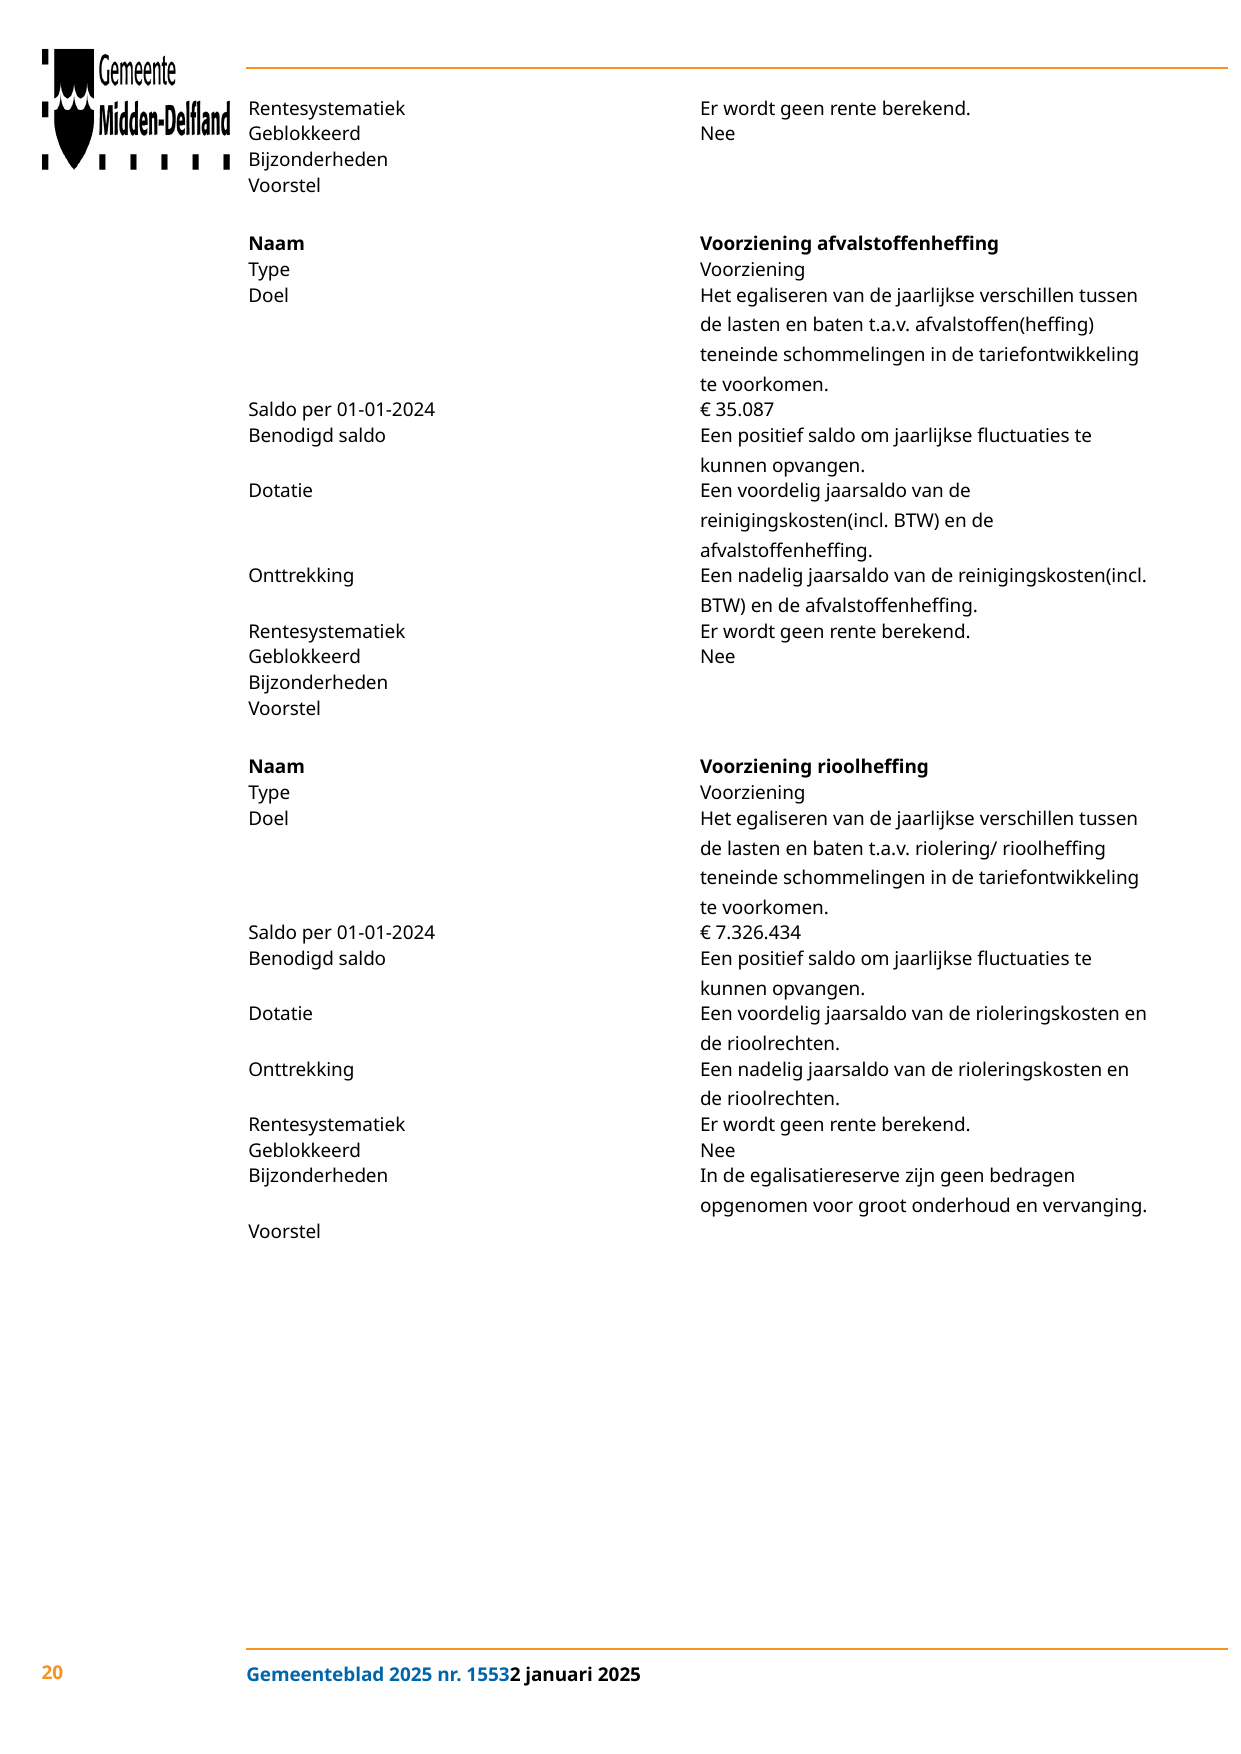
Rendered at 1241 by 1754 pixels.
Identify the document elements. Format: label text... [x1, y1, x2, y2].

table_cell [700, 172, 1152, 198]
table_cell Onttrekking [248, 1056, 700, 1111]
table_cell Voorziening [700, 779, 1152, 805]
table_cell Voorstel [248, 695, 700, 721]
table_cell Saldo per 01-01-2024 [248, 920, 700, 945]
table_header Naam [248, 754, 700, 779]
table_cell Geblokkeerd [248, 1137, 700, 1163]
table_cell Een positief saldo om jaarlijkse fluctuaties te kunnen opvangen. [700, 422, 1152, 478]
table_cell Er wordt geen rente berekend. [700, 618, 1152, 643]
table_header Voorziening afvalstoffenheffing [700, 231, 1152, 256]
table_cell Bijzonderheden [248, 1163, 700, 1218]
table_cell Benodigd saldo [248, 945, 700, 1001]
table_cell Het egaliseren van de jaarlijkse verschillen tussen de lasten en baten t.a.v. afvalstoffen(heffing) teneinde schommelingen in de tariefontwikkeling te voorkomen. [700, 282, 1152, 397]
table_cell Rentesystematiek [248, 618, 700, 643]
picture [41, 47, 231, 172]
table_cell Rentesystematiek [248, 1111, 700, 1137]
table_cell Een positief saldo om jaarlijkse fluctuaties te kunnen opvangen. [700, 945, 1152, 1001]
table_cell Een nadelig jaarsaldo van de rioleringskosten en de rioolrechten. [700, 1056, 1152, 1111]
table_cell Doel [248, 282, 700, 397]
table_cell Bijzonderheden [248, 669, 700, 695]
table_cell Nee [700, 644, 1152, 669]
table_cell Bijzonderheden [248, 146, 700, 172]
table_cell Voorstel [248, 172, 700, 198]
table_cell Onttrekking [248, 563, 700, 618]
table_cell Rentesystematiek [248, 95, 700, 121]
table_cell [700, 146, 1152, 172]
table_cell [700, 1218, 1152, 1244]
table_cell € 35.087 [700, 397, 1152, 422]
table_header Voorziening rioolheffing [700, 754, 1152, 779]
table_header Naam [248, 231, 700, 256]
table_cell Saldo per 01-01-2024 [248, 397, 700, 422]
table_cell Het egaliseren van de jaarlijkse verschillen tussen de lasten en baten t.a.v. riolering/ rioolheffing teneinde schommelingen in de tariefontwikkeling te voorkomen. [700, 805, 1152, 919]
table_cell € 7.326.434 [700, 920, 1152, 945]
table_cell Een nadelig jaarsaldo van de reinigingskosten(incl. BTW) en de afvalstoffenheffing. [700, 563, 1152, 618]
table_cell Voorstel [248, 1218, 700, 1244]
table_cell Geblokkeerd [248, 121, 700, 146]
table_cell In de egalisatiereserve zijn geen bedragen opgenomen voor groot onderhoud en vervanging. [700, 1163, 1152, 1218]
table_cell Dotatie [248, 478, 700, 562]
table_cell Er wordt geen rente berekend. [700, 1111, 1152, 1137]
table_cell Voorziening [700, 256, 1152, 282]
table_cell Een voordelig jaarsaldo van de rioleringskosten en de rioolrechten. [700, 1001, 1152, 1056]
table_cell Dotatie [248, 1001, 700, 1056]
table_cell Geblokkeerd [248, 644, 700, 669]
table_cell Benodigd saldo [248, 422, 700, 478]
table_cell Nee [700, 121, 1152, 146]
table_cell Er wordt geen rente berekend. [700, 95, 1152, 121]
table_cell Type [248, 779, 700, 805]
table_cell Type [248, 256, 700, 282]
table_cell Een voordelig jaarsaldo van de reinigingskosten(incl. BTW) en de afvalstoffenheffing. [700, 478, 1152, 562]
table_cell [700, 695, 1152, 721]
table_cell Doel [248, 805, 700, 919]
table_cell Nee [700, 1137, 1152, 1163]
table_cell [700, 669, 1152, 695]
